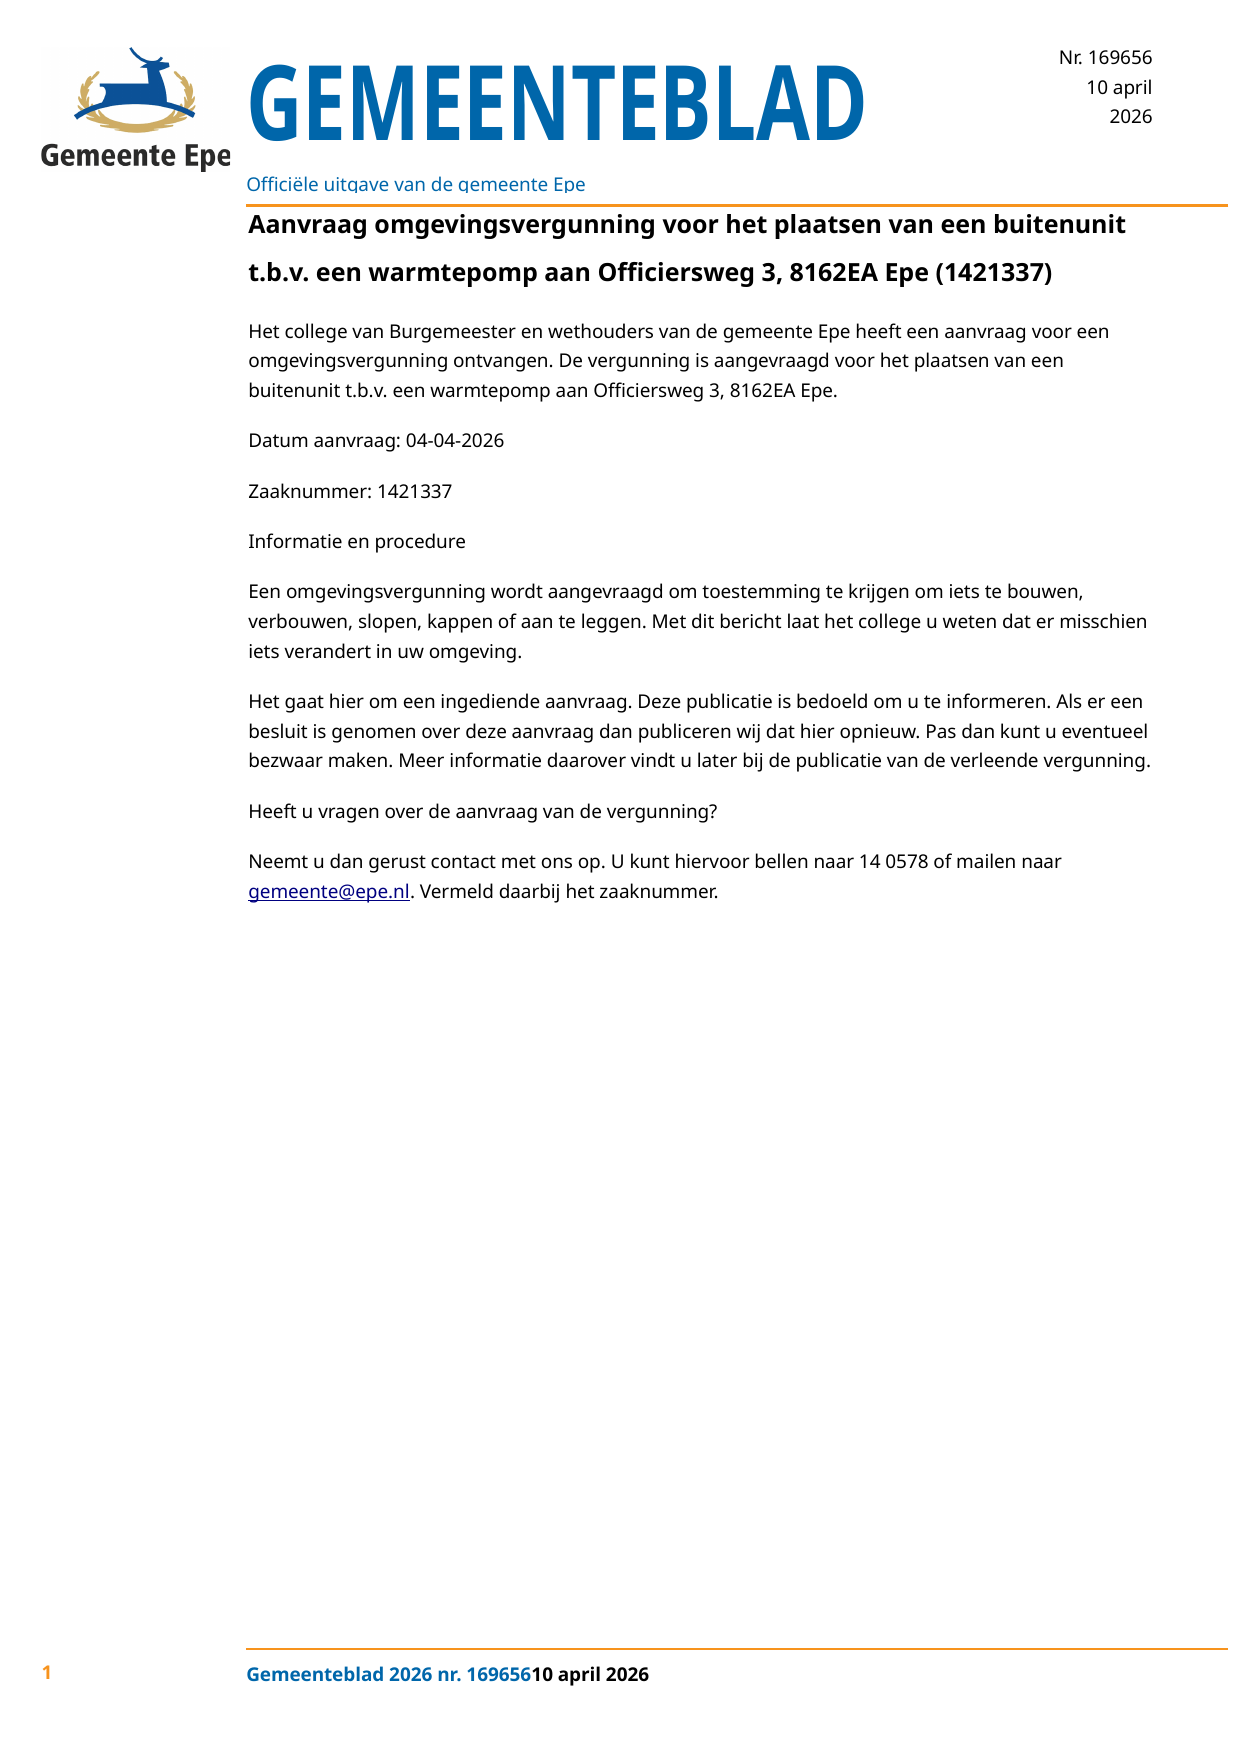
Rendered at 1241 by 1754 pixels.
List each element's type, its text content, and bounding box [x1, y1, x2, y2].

text Een omgevingsvergunning wordt aangevraagd om toestemming te krijgen om iets te bouwen, verbouwen, slopen, kappen of aan te leggen. Met dit bericht laat het college u weten dat er misschien iets verandert in uw omgeving. [248, 579, 1152, 664]
text Datum aanvraag: 04-04-2026 [248, 427, 1152, 453]
picture [41, 47, 231, 172]
text Informatie en procedure [248, 528, 1152, 554]
text Neemt u dan gerust contact met ons op. U kunt hiervoor bellen naar 14 0578 of mailen naar gemeente@epe.nl. Vermeld daarbij het zaaknummer. [248, 848, 1152, 904]
text Aanvraag omgevingsvergunning voor het plaatsen van een buitenunit t.b.v. een warmtepomp aan Officiersweg 3, 8162EA Epe (1421337) [248, 207, 1152, 288]
text Het college van Burgemeester en wethouders van de gemeente Epe heeft een aanvraag voor een omgevingsvergunning ontvangen. De vergunning is aangevraagd voor het plaatsen van een buitenunit t.b.v. een warmtepomp aan Officiersweg 3, 8162EA Epe. [248, 318, 1152, 403]
text Heeft u vragen over de aanvraag van de vergunning? [248, 798, 1152, 824]
text Het gaat hier om een ingediende aanvraag. Deze publicatie is bedoeld om u te informeren. Als er een besluit is genomen over deze aanvraag dan publiceren wij dat hier opnieuw. Pas dan kunt u eventueel bezwaar maken. Meer informatie daarover vindt u later bij de publicatie van de verleende vergunning. [248, 688, 1152, 773]
text Zaaknummer: 1421337 [248, 478, 1152, 504]
